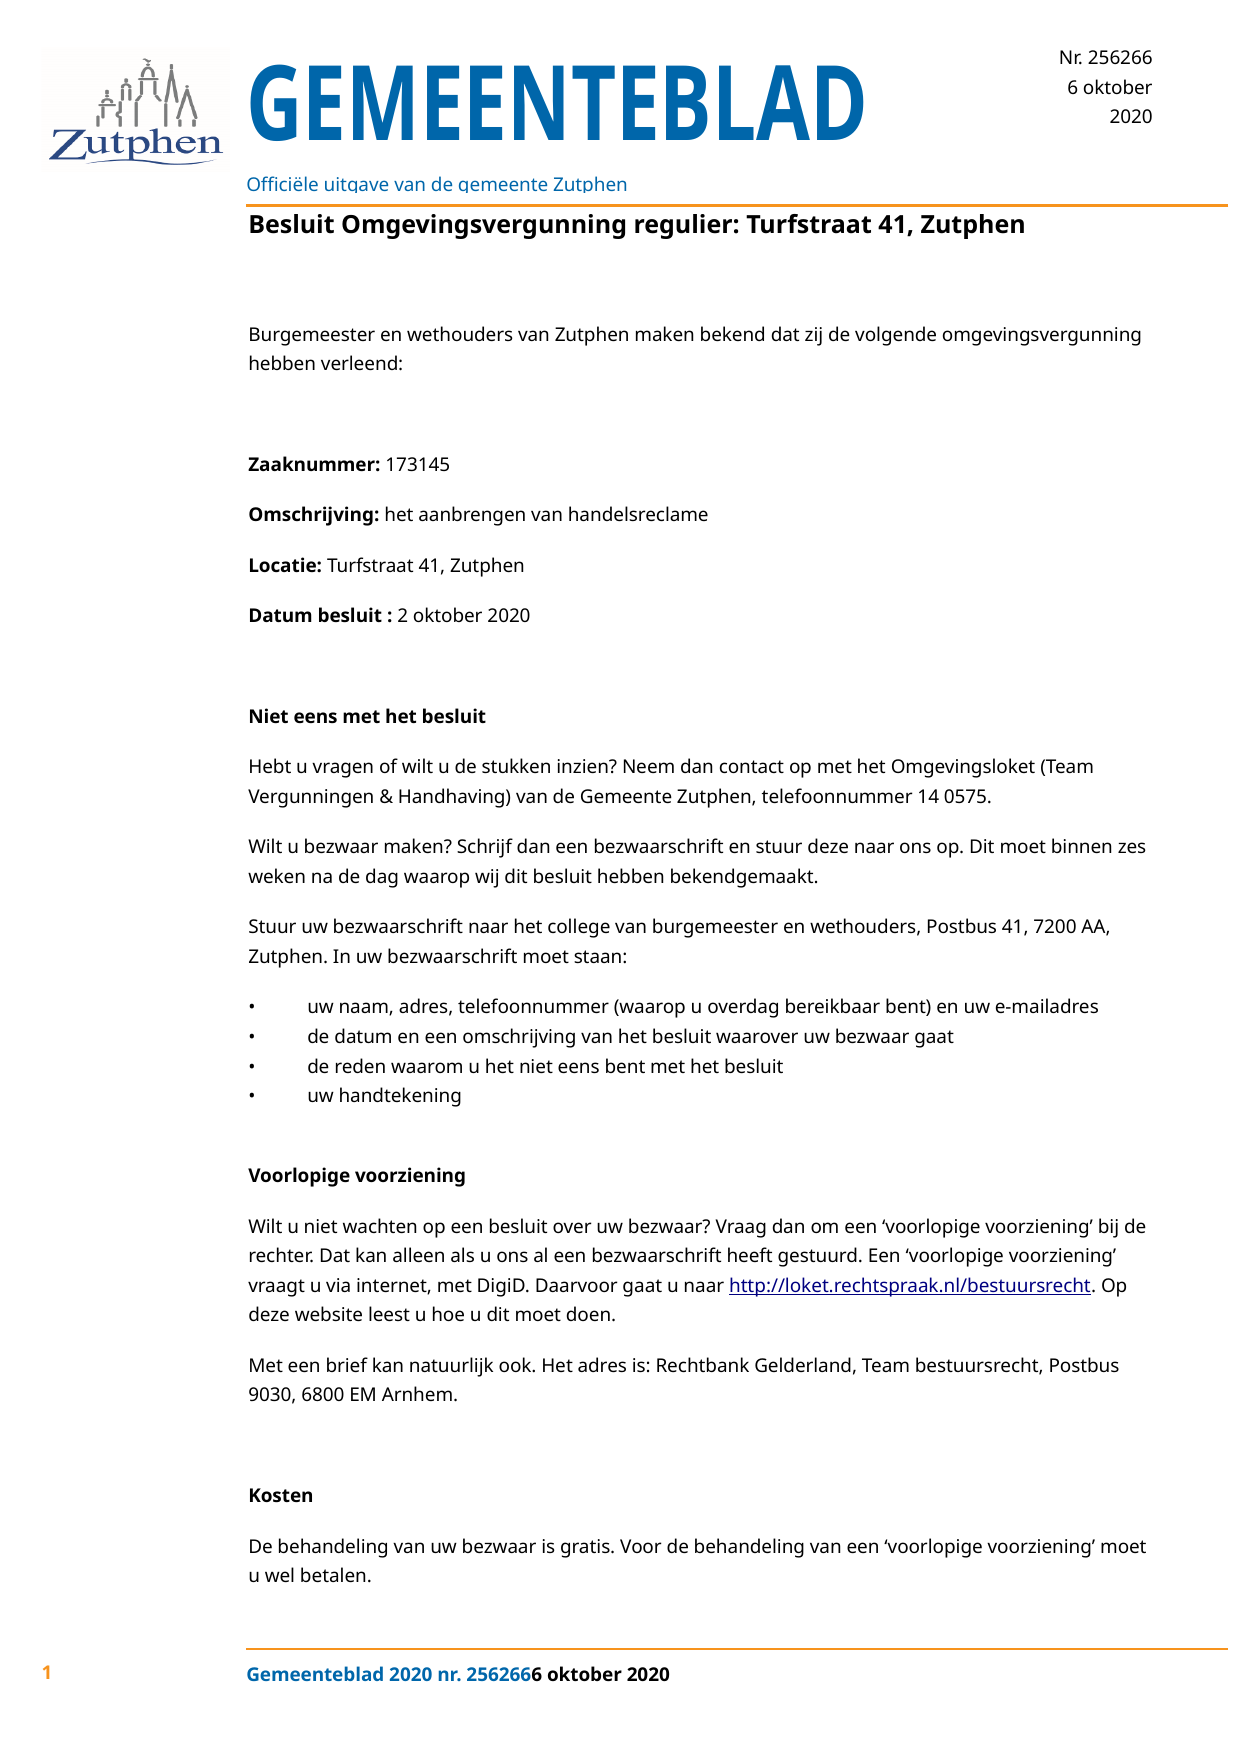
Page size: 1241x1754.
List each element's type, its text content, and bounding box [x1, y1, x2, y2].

text Hebt u vragen of wilt u de stukken inzien? Neem dan contact op met het Omgevingsloket (Team Vergunningen & Handhaving) van de Gemeente Zutphen, telefoonnummer 14 0575. [248, 754, 1152, 809]
text Stuur uw bezwaarschrift naar het college van burgemeester en wethouders, Postbus 41, 7200 AA, Zutphen. In uw bezwaarschrift moet staan: [248, 914, 1152, 969]
list uw handtekening [248, 1082, 1152, 1108]
text Wilt u niet wachten op een besluit over uw bezwaar? Vraag dan om een ‘voorlopige voorziening’ bij de rechter. Dat kan alleen als u ons al een bezwaarschrift heeft gestuurd. Een ‘voorlopige voorziening’ vraagt u via internet, met DigiD. Daarvoor gaat u naar http://loket.rechtspraak.nl/bestuursrecht. Op deze website leest u hoe u dit moet doen. [248, 1213, 1152, 1327]
text Besluit Omgevingsvergunning regulier: Turfstraat 41, Zutphen [248, 207, 1152, 241]
text Locatie: Turfstraat 41, Zutphen [248, 552, 1152, 578]
text Zaaknummer: 173145 [248, 451, 1152, 477]
text Burgemeester en wethouders van Zutphen maken bekend dat zij de volgende omgevingsvergunning hebben verleend: [248, 321, 1152, 376]
text Voorlopige voorziening [248, 1162, 1152, 1188]
list de datum en een omschrijving van het besluit waarover uw bezwaar gaat [248, 1023, 1152, 1049]
picture [41, 47, 231, 172]
list de reden waarom u het niet eens bent met het besluit [248, 1053, 1152, 1078]
text Met een brief kan natuurlijk ook. Het adres is: Rechtbank Gelderland, Team bestuursrecht, Postbus 9030, 6800 EM Arnhem. [248, 1352, 1152, 1407]
text Datum besluit : 2 oktober 2020 [248, 602, 1152, 628]
text Wilt u bezwaar maken? Schrijf dan een bezwaarschrift en stuur deze naar ons op. Dit moet binnen zes weken na de dag waarop wij dit besluit hebben bekendgemaakt. [248, 834, 1152, 889]
text Kosten [248, 1482, 1152, 1508]
text Niet eens met het besluit [248, 703, 1152, 729]
text De behandeling van uw bezwaar is gratis. Voor de behandeling van een ‘voorlopige voorziening’ moet u wel betalen. [248, 1533, 1152, 1588]
list uw naam, adres, telefoonnummer (waarop u overdag bereikbaar bent) en uw e-mailadres [248, 994, 1152, 1019]
text Omschrijving: het aanbrengen van handelsreclame [248, 502, 1152, 527]
